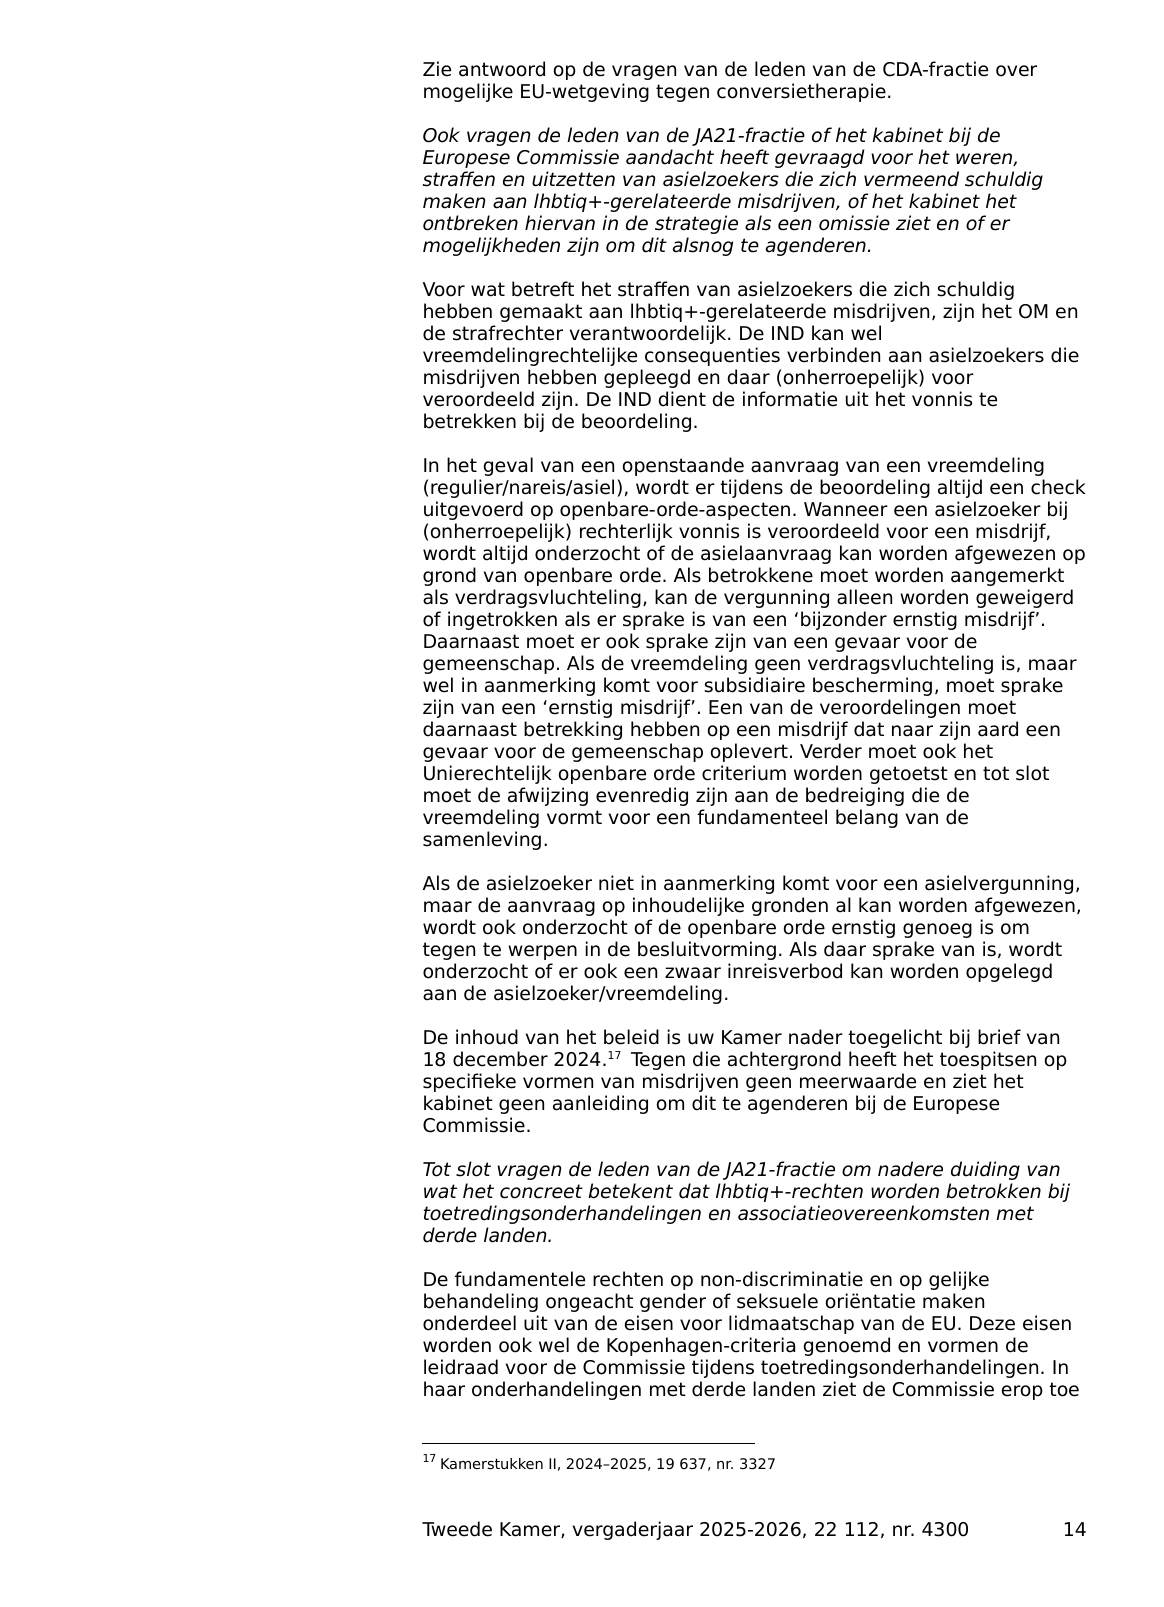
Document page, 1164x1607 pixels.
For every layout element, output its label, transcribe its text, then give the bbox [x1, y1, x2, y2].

text Tot slot vragen de leden van de JA21-fractie om nadere duiding van wat het concreet betekent dat lhbtiq+-rechten worden betrokken bij toetredingsonderhandelingen en associatieovereenkomsten met derde landen. [422, 1159, 1087, 1247]
text In het geval van een openstaande aanvraag van een vreemdeling (regulier/nareis/asiel), wordt er tijdens de beoordeling altijd een check uitgevoerd op openbare-orde-aspecten. Wanneer een asielzoeker bij (onherroepelijk) rechterlijk vonnis is veroordeeld voor een misdrijf, wordt altijd onderzocht of de asielaanvraag kan worden afgewezen op grond van openbare orde. Als betrokkene moet worden aangemerkt als verdragsvluchteling, kan de vergunning alleen worden geweigerd of ingetrokken als er sprake is van een ‘bijzonder ernstig misdrijf’. Daarnaast moet er ook sprake zijn van een gevaar voor de gemeenschap. Als de vreemdeling geen verdragsvluchteling is, maar wel in aanmerking komt voor subsidiaire bescherming, moet sprake zijn van een ‘ernstig misdrijf’. Een van de veroordelingen moet daarnaast betrekking hebben op een misdrijf dat naar zijn aard een gevaar voor de gemeenschap oplevert. Verder moet ook het Unierechtelijk openbare orde criterium worden getoetst en tot slot moet de afwijzing evenredig zijn aan de bedreiging die de vreemdeling vormt voor een fundamenteel belang van de samenleving. [422, 455, 1087, 851]
text De fundamentele rechten op non-discriminatie en op gelijke behandeling ongeacht gender of seksuele oriëntatie maken onderdeel uit van de eisen voor lidmaatschap van de EU. Deze eisen worden ook wel de Kopenhagen-criteria genoemd en vormen de leidraad voor de Commissie tijdens toetredingsonderhandelingen. In haar onderhandelingen met derde landen ziet de Commissie erop toe [422, 1269, 1087, 1401]
text Voor wat betreft het straffen van asielzoekers die zich schuldig hebben gemaakt aan lhbtiq+-gerelateerde misdrijven, zijn het OM en de strafrechter verantwoordelijk. De IND kan wel vreemdelingrechtelijke consequenties verbinden aan asielzoekers die misdrijven hebben gepleegd en daar (onherroepelijk) voor veroordeeld zijn. De IND dient de informatie uit het vonnis te betrekken bij de beoordeling. [422, 279, 1087, 433]
text Ook vragen de leden van de JA21-fractie of het kabinet bij de Europese Commissie aandacht heeft gevraagd voor het weren, straffen en uitzetten van asielzoekers die zich vermeend schuldig maken aan lhbtiq+-gerelateerde misdrijven, of het kabinet het ontbreken hiervan in de strategie als een omissie ziet en of er mogelijkheden zijn om dit alsnog te agenderen. [422, 125, 1087, 257]
text Als de asielzoeker niet in aanmerking komt voor een asielvergunning, maar de aanvraag op inhoudelijke gronden al kan worden afgewezen, wordt ook onderzocht of de openbare orde ernstig genoeg is om tegen te werpen in de besluitvorming. Als daar sprake van is, wordt onderzocht of er ook een zwaar inreisverbod kan worden opgelegd aan de asielzoeker/vreemdeling. [422, 873, 1087, 1005]
text De inhoud van het beleid is uw Kamer nader toegelicht bij brief van 18 december 2024. Tegen die achtergrond heeft het toespitsen op specifieke vormen van misdrijven geen meerwaarde en ziet het kabinet geen aanleiding om dit te agenderen bij de Europese Commissie. [422, 1027, 1087, 1137]
text Kamerstukken II, 2024–2025, 19 637, nr. 3327 [422, 1452, 1087, 1474]
text Zie antwoord op de vragen van de leden van de CDA-fractie over mogelijke EU-wetgeving tegen conversietherapie. [422, 59, 1087, 103]
